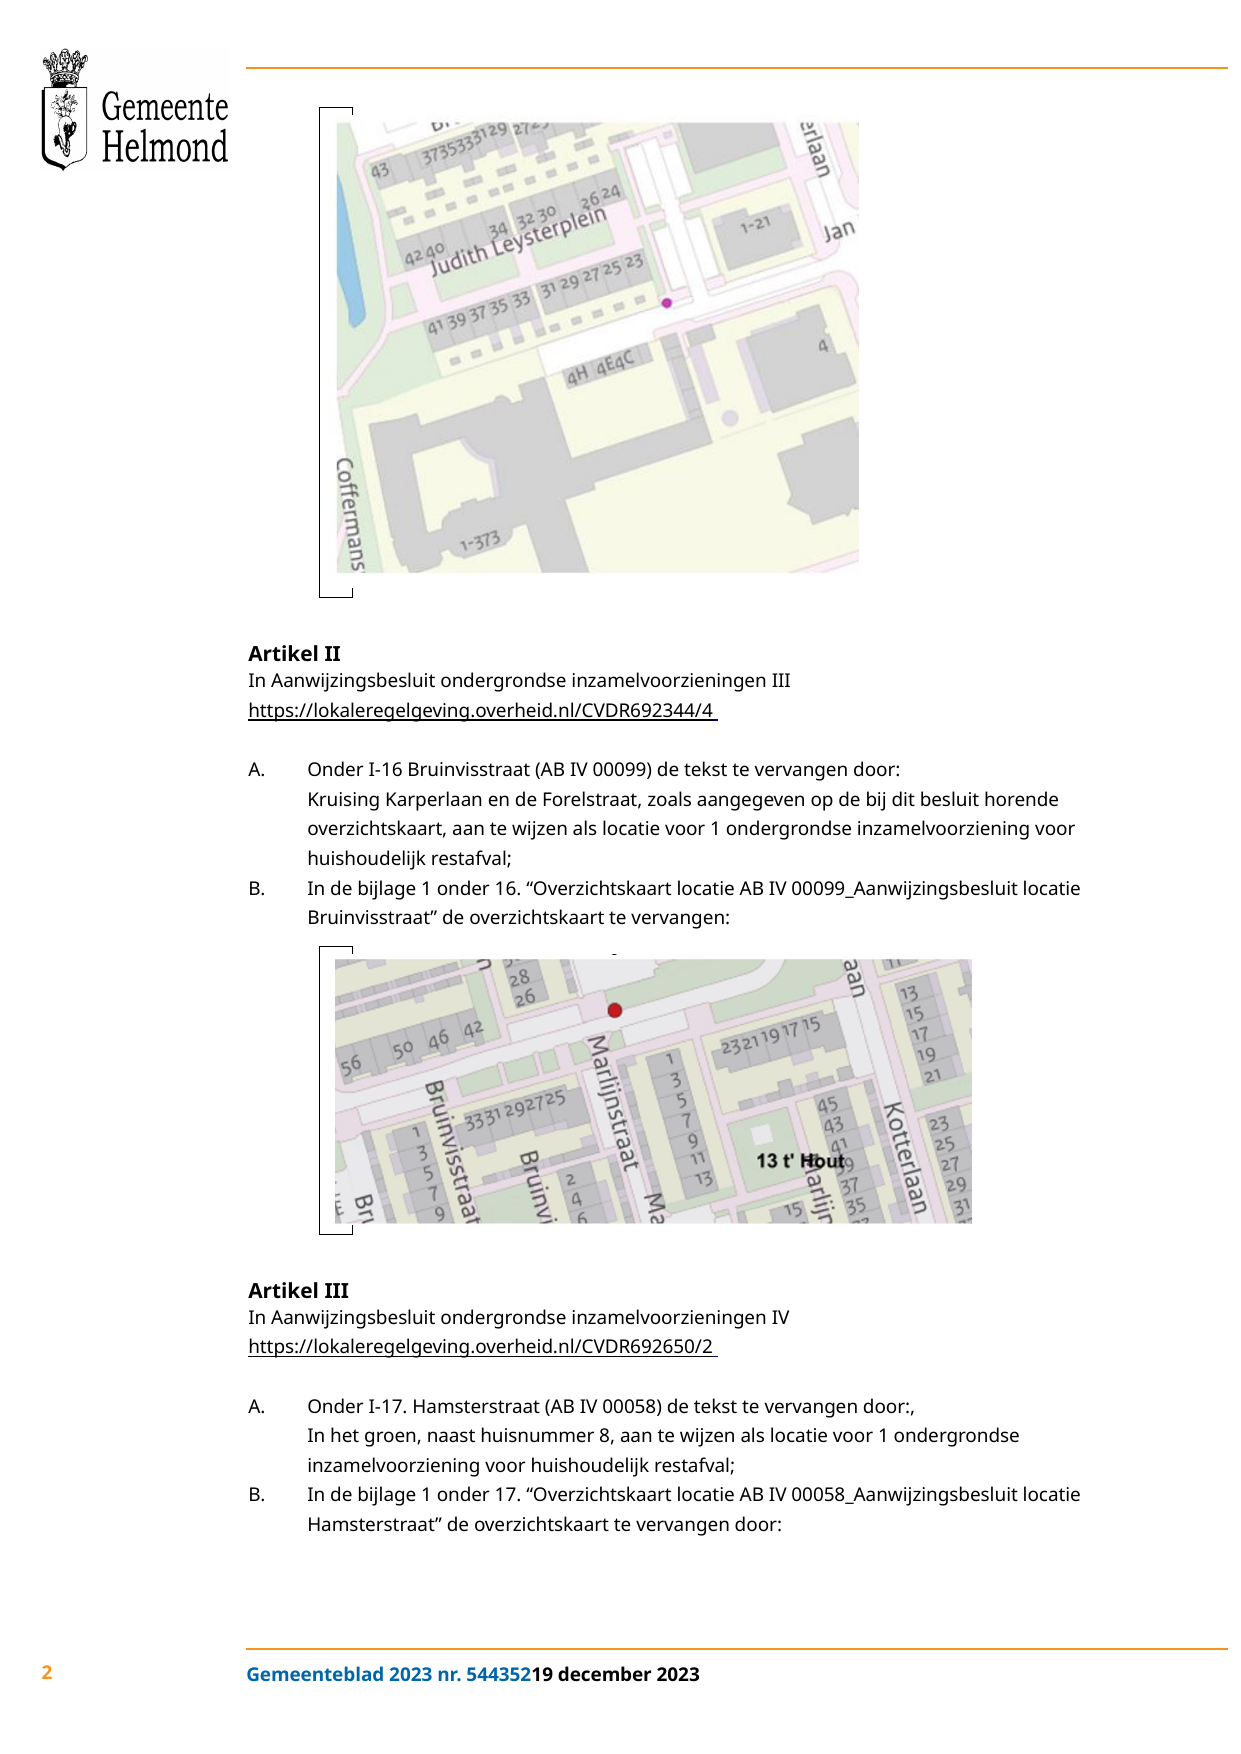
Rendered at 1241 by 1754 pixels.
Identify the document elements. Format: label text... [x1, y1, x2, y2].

text In Aanwijzingsbesluit ondergrondse inzamelvoorzieningen III [248, 668, 1152, 693]
list Kruising Karperlaan en de Forelstraat, zoals aangegeven op de bij dit besluit horende overzichtskaart, aan te wijzen als locatie voor 1 ondergrondse inzamelvoorziening voor huishoudelijk restafval; [248, 786, 1152, 871]
text https://lokaleregelgeving.overheid.nl/CVDR692344/4 [248, 697, 1152, 723]
list Onder I-16 Bruinvisstraat (AB IV 00099) de tekst te vervangen door: [248, 756, 1152, 782]
picture [327, 115, 859, 588]
text Artikel III [248, 1276, 1152, 1304]
list In de bijlage 1 onder 16. “Overzichtskaart locatie AB IV 00099_Aanwijzingsbesluit locatie Bruinvisstraat” de overzichtskaart te vervangen: [248, 875, 1152, 930]
text https://lokaleregelgeving.overheid.nl/CVDR692650/2 [248, 1334, 1152, 1359]
list In het groen, naast huisnummer 8, aan te wijzen als locatie voor 1 ondergrondse inzamelvoorziening voor huishoudelijk restafval; [248, 1422, 1152, 1478]
text In Aanwijzingsbesluit ondergrondse inzamelvoorzieningen IV [248, 1304, 1152, 1330]
list Onder I-17. Hamsterstraat (AB IV 00058) de tekst te vervangen door:, [248, 1393, 1152, 1419]
list In de bijlage 1 onder 17. “Overzichtskaart locatie AB IV 00058_Aanwijzingsbesluit locatie Hamsterstraat” de overzichtskaart te vervangen door: [248, 1482, 1152, 1537]
picture [327, 954, 977, 1225]
text Artikel II [248, 639, 1152, 668]
picture [41, 47, 231, 172]
